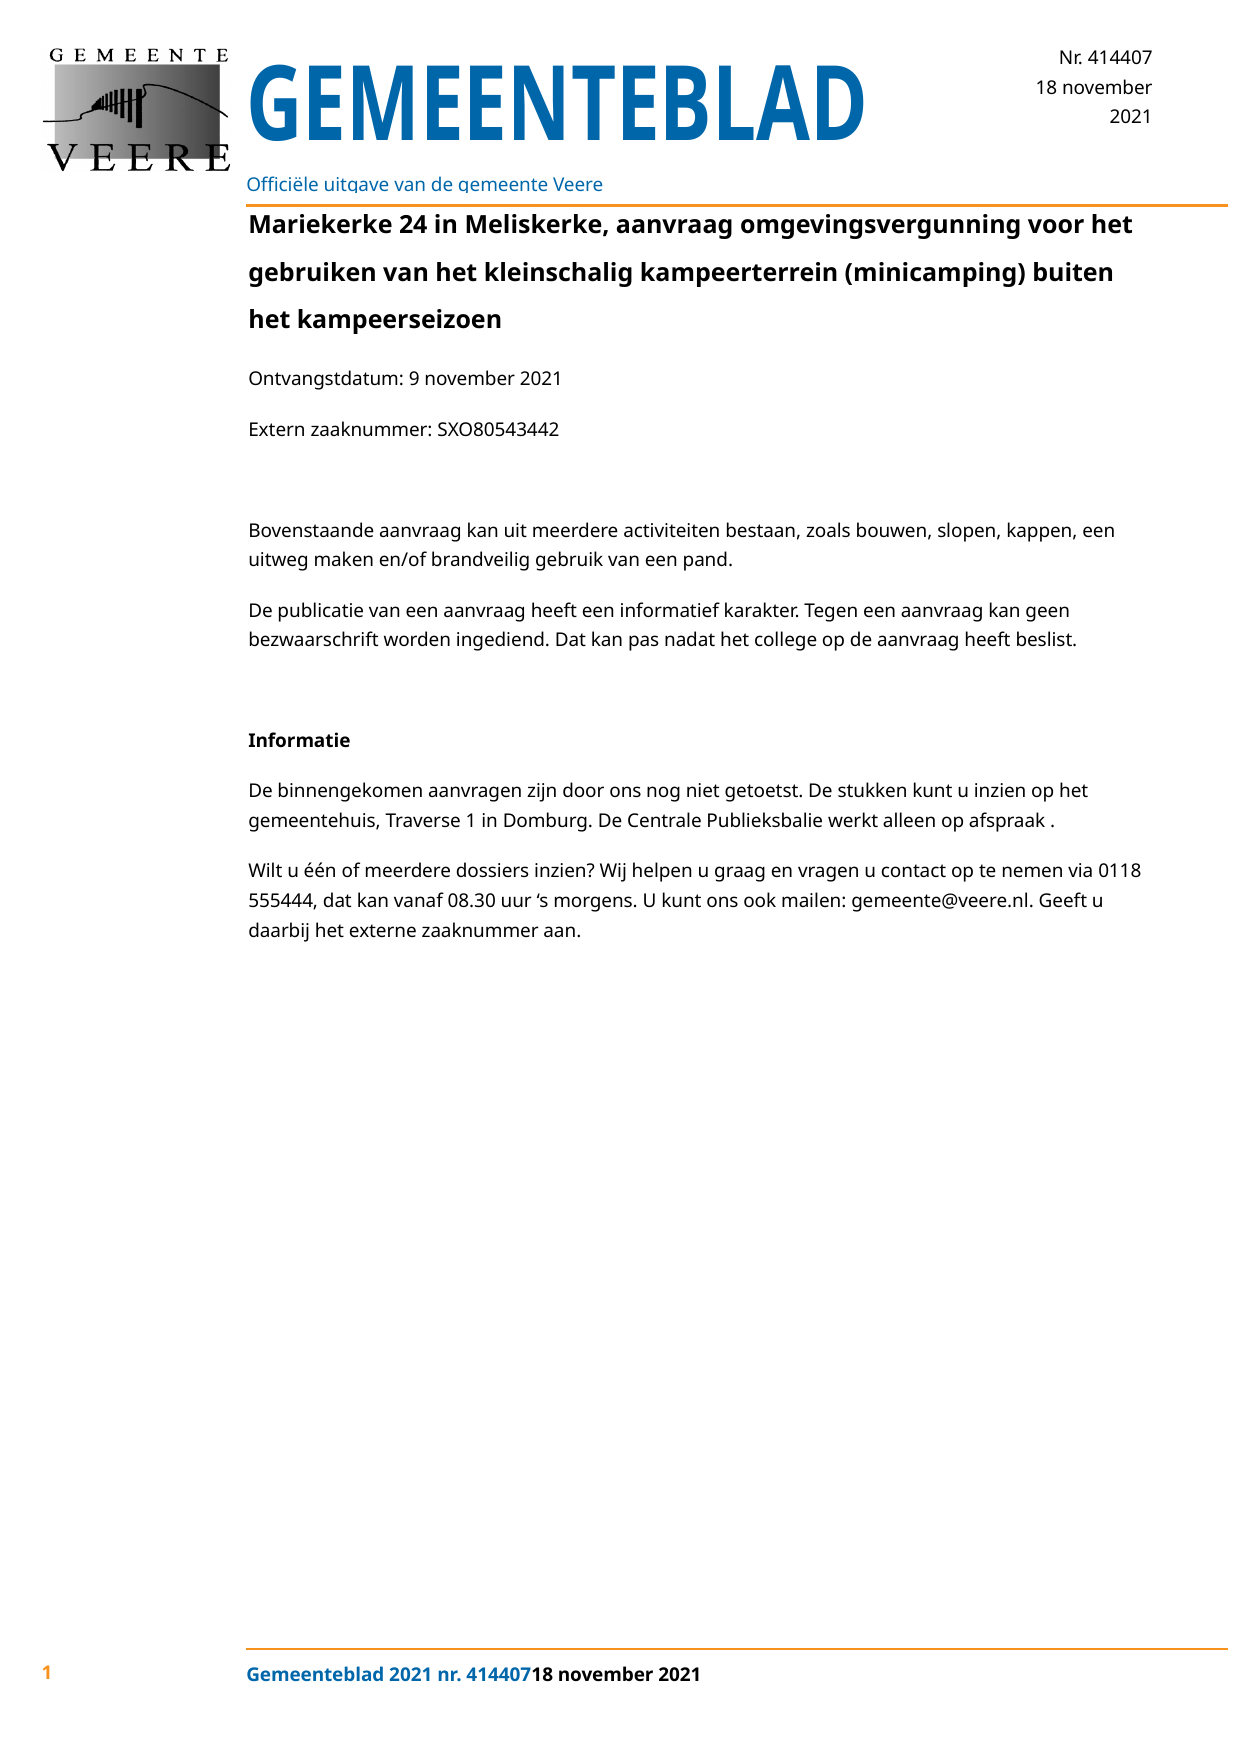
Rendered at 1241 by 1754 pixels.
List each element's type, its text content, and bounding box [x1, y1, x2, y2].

text Mariekerke 24 in Meliskerke, aanvraag omgevingsvergunning voor het gebruiken van het kleinschalig kampeerterrein (minicamping) buiten het kampeerseizoen [248, 207, 1152, 336]
text De binnengekomen aanvragen zijn door ons nog niet getoetst. De stukken kunt u inzien op het gemeentehuis, Traverse 1 in Domburg. De Centrale Publieksbalie werkt alleen op afspraak . [248, 778, 1152, 833]
text Ontvangstdatum: 9 november 2021 [248, 366, 1152, 391]
text De publicatie van een aanvraag heeft een informatief karakter. Tegen een aanvraag kan geen bezwaarschrift worden ingediend. Dat kan pas nadat het college op de aanvraag heeft beslist. [248, 597, 1152, 652]
text Bovenstaande aanvraag kan uit meerdere activiteiten bestaan, zoals bouwen, slopen, kappen, een uitweg maken en/of brandveilig gebruik van een pand. [248, 517, 1152, 572]
text Wilt u één of meerdere dossiers inzien? Wij helpen u graag en vragen u contact op te nemen via 0118 555444, dat kan vanaf 08.30 uur ‘s morgens. U kunt ons ook mailen: gemeente@veere.nl. Geeft u daarbij het externe zaaknummer aan. [248, 858, 1152, 942]
text Informatie [248, 727, 1152, 753]
picture [41, 47, 231, 172]
text Extern zaaknummer: SXO80543442 [248, 416, 1152, 442]
